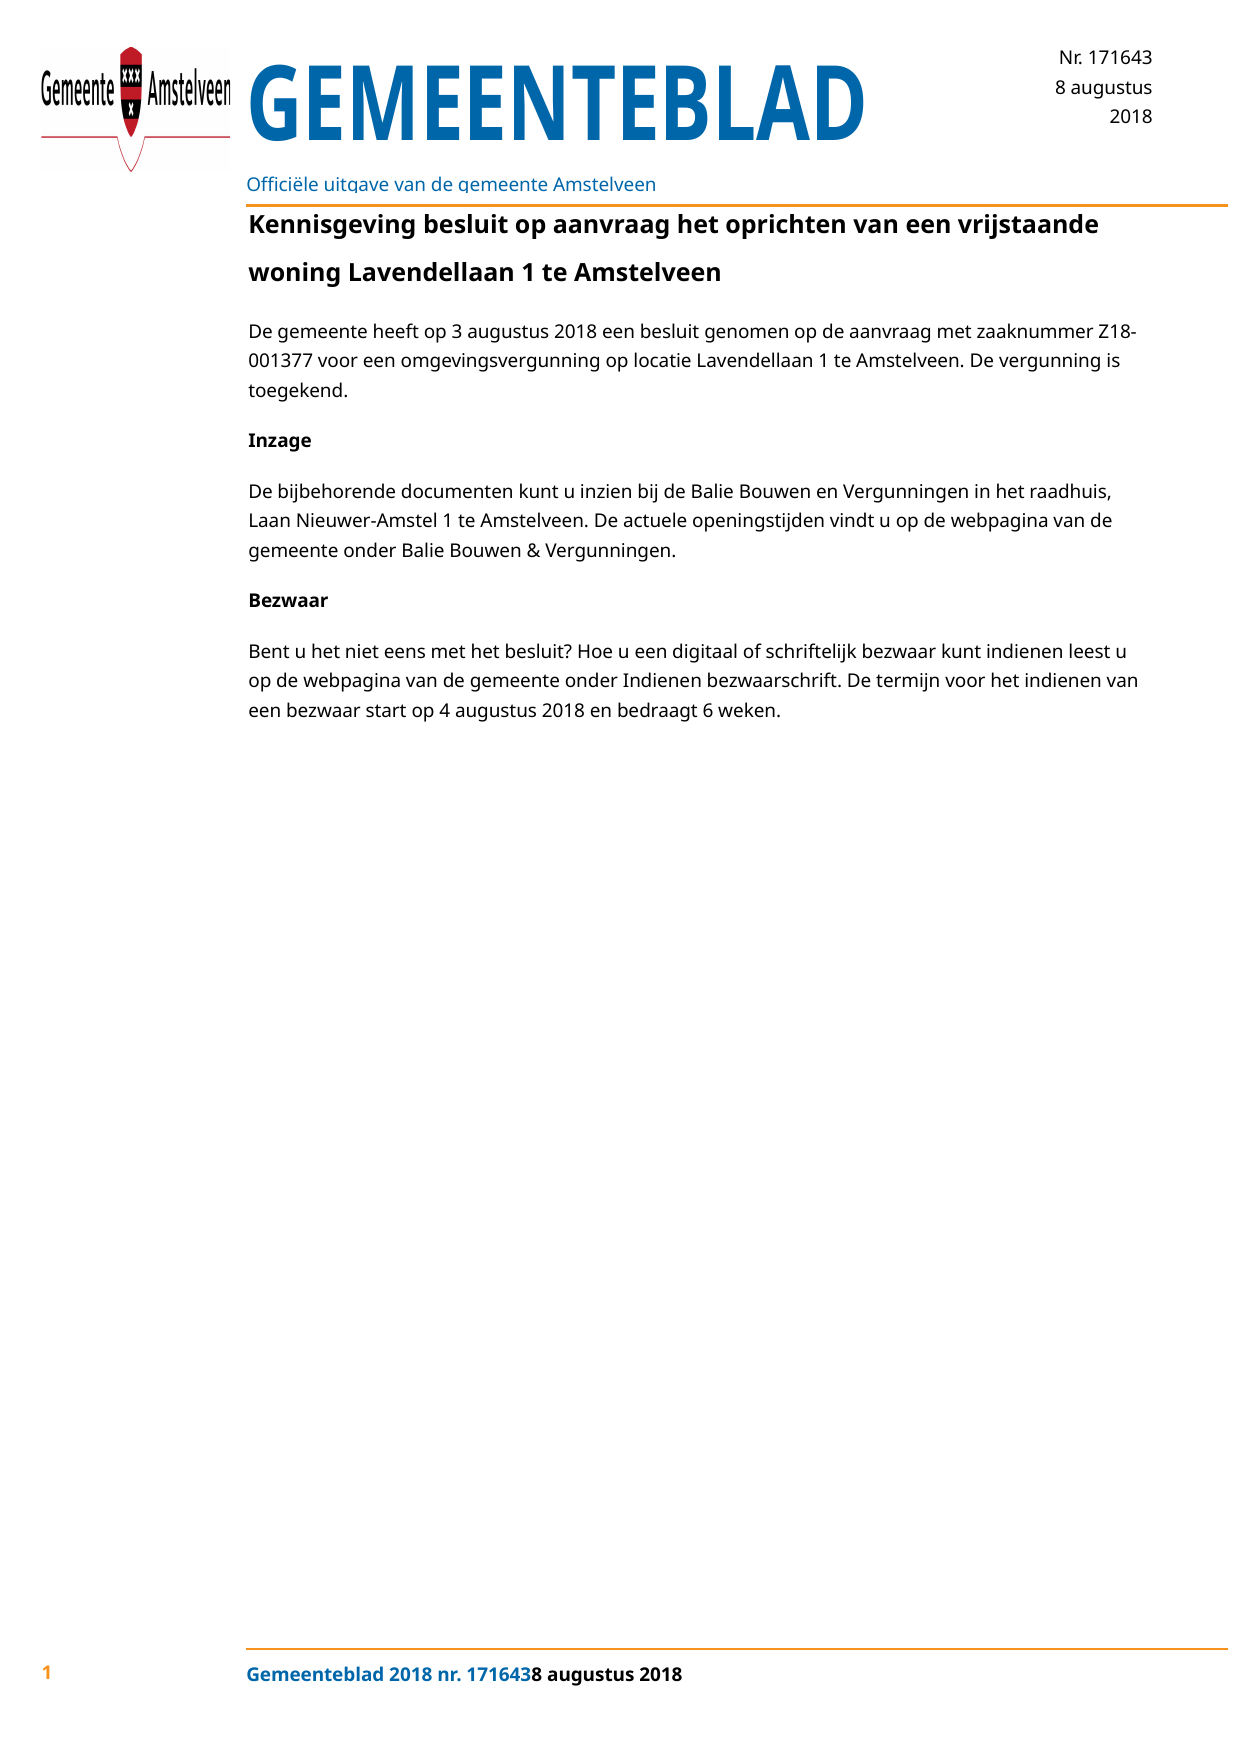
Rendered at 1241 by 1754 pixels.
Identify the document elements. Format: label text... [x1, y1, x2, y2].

text De gemeente heeft op 3 augustus 2018 een besluit genomen op de aanvraag met zaaknummer Z18-001377 voor een omgevingsvergunning op locatie Lavendellaan 1 te Amstelveen. De vergunning is toegekend. [248, 318, 1152, 403]
text Kennisgeving besluit op aanvraag het oprichten van een vrijstaande woning Lavendellaan 1 te Amstelveen [248, 207, 1152, 288]
picture [41, 47, 231, 172]
text Bezwaar [248, 587, 1152, 613]
text De bijbehorende documenten kunt u inzien bij de Balie Bouwen en Vergunningen in het raadhuis, Laan Nieuwer-Amstel 1 te Amstelveen. De actuele openingstijden vindt u op de webpagina van de gemeente onder Balie Bouwen & Vergunningen. [248, 478, 1152, 563]
text Inzage [248, 427, 1152, 453]
text Bent u het niet eens met het besluit? Hoe u een digitaal of schriftelijk bezwaar kunt indienen leest u op de webpagina van de gemeente onder Indienen bezwaarschrift. De termijn voor het indienen van een bezwaar start op 4 augustus 2018 en bedraagt 6 weken. [248, 638, 1152, 723]
